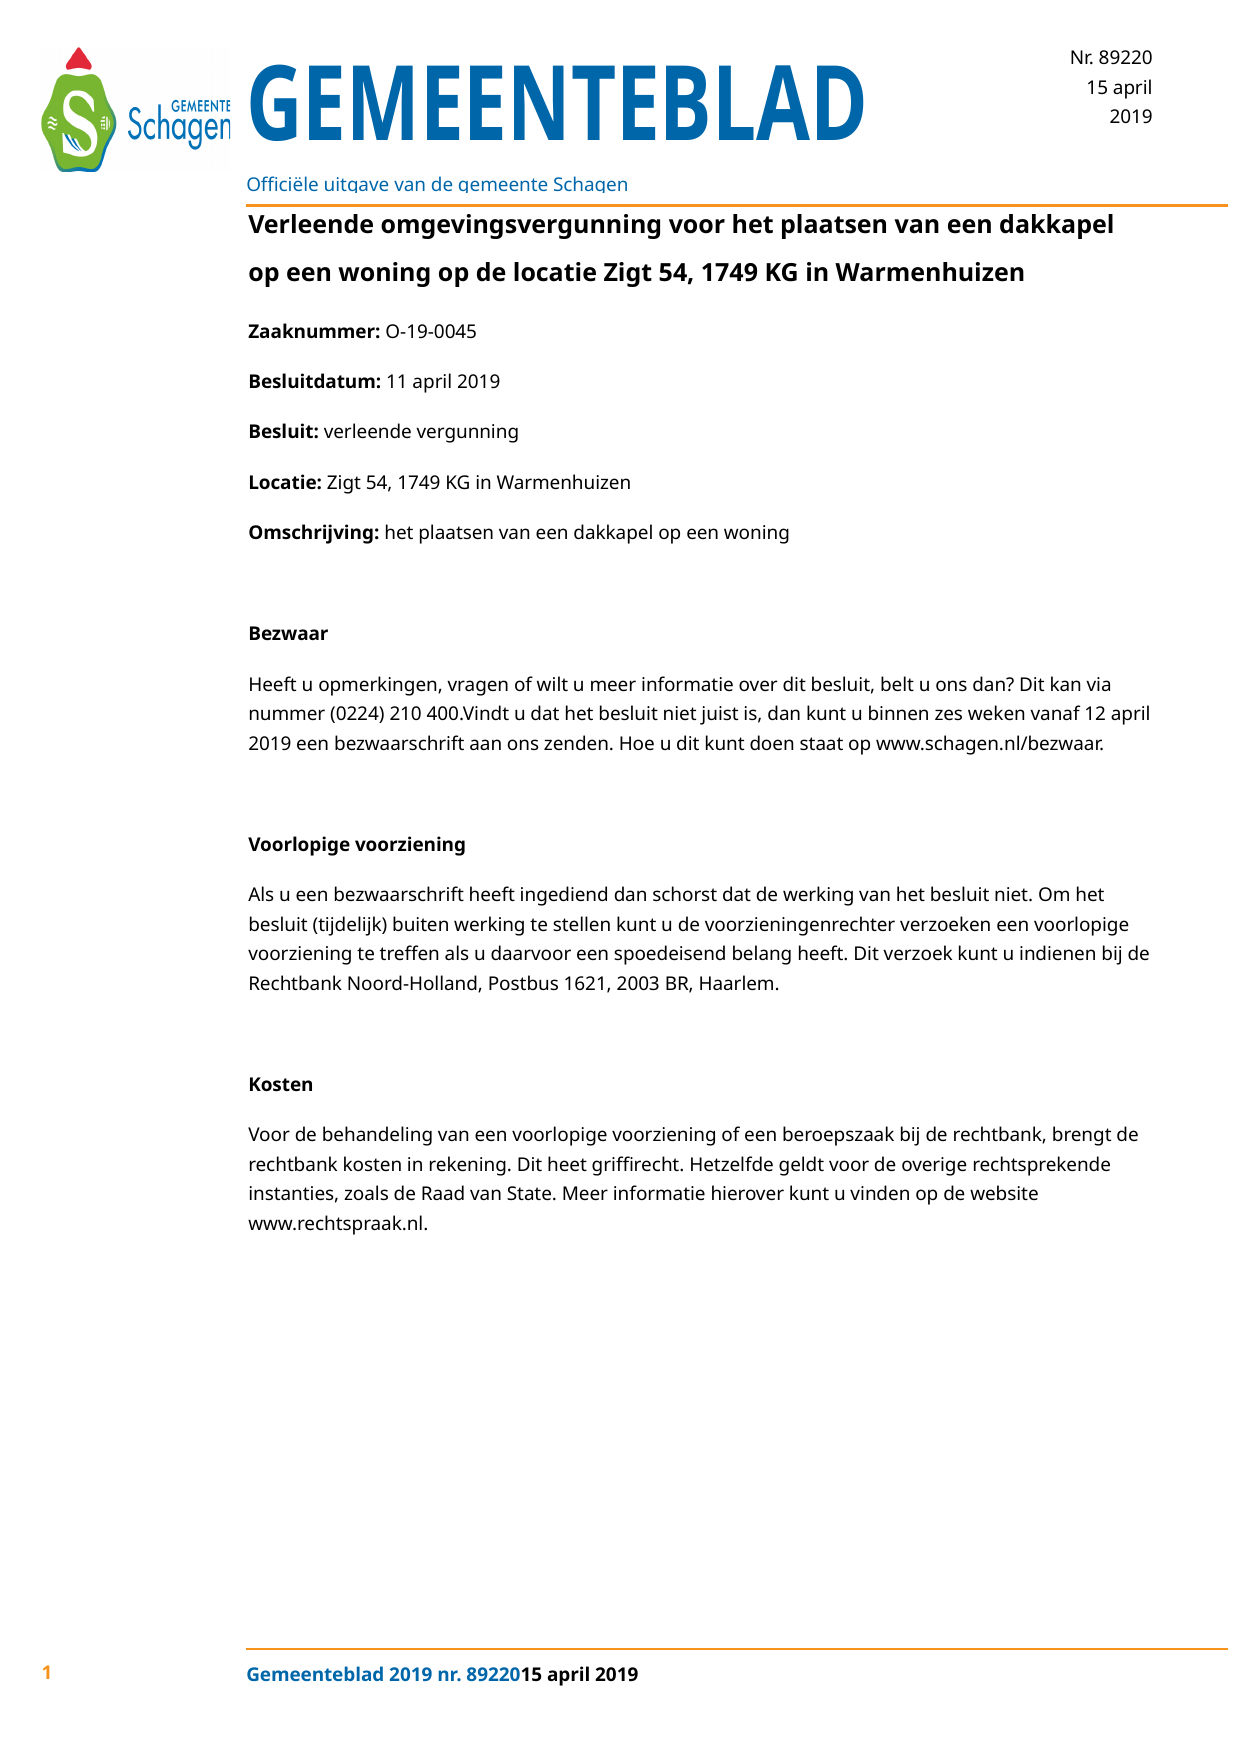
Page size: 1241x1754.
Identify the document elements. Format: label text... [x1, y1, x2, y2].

text Voorlopige voorziening [248, 831, 1152, 857]
text Besluitdatum: 11 april 2019 [248, 368, 1152, 394]
text Bezwaar [248, 620, 1152, 646]
text Heeft u opmerkingen, vragen of wilt u meer informatie over dit besluit, belt u ons dan? Dit kan via nummer (0224) 210 400.Vindt u dat het besluit niet juist is, dan kunt u binnen zes weken vanaf 12 april 2019 een bezwaarschrift aan ons zenden. Hoe u dit kunt doen staat op www.schagen.nl/bezwaar. [248, 671, 1152, 756]
text Besluit: verleende vergunning [248, 419, 1152, 444]
text Kosten [248, 1071, 1152, 1097]
text Locatie: Zigt 54, 1749 KG in Warmenhuizen [248, 469, 1152, 495]
text Voor de behandeling van een voorlopige voorziening of een beroepszaak bij de rechtbank, brengt de rechtbank kosten in rekening. Dit heet griffirecht. Hetzelfde geldt voor de overige rechtsprekende instanties, zoals de Raad van State. Meer informatie hierover kunt u vinden op de website www.rechtspraak.nl. [248, 1121, 1152, 1236]
text Omschrijving: het plaatsen van een dakkapel op een woning [248, 519, 1152, 545]
text Zaaknummer: O-19-0045 [248, 318, 1152, 344]
text Als u een bezwaarschrift heeft ingediend dan schorst dat de werking van het besluit niet. Om het besluit (tijdelijk) buiten werking te stellen kunt u de voorzieningenrechter verzoeken een voorlopige voorziening te treffen als u daarvoor een spoedeisend belang heeft. Dit verzoek kunt u indienen bij de Rechtbank Noord-Holland, Postbus 1621, 2003 BR, Haarlem. [248, 881, 1152, 996]
text Verleende omgevingsvergunning voor het plaatsen van een dakkapel op een woning op de locatie Zigt 54, 1749 KG in Warmenhuizen [248, 207, 1152, 288]
picture [41, 47, 231, 172]
